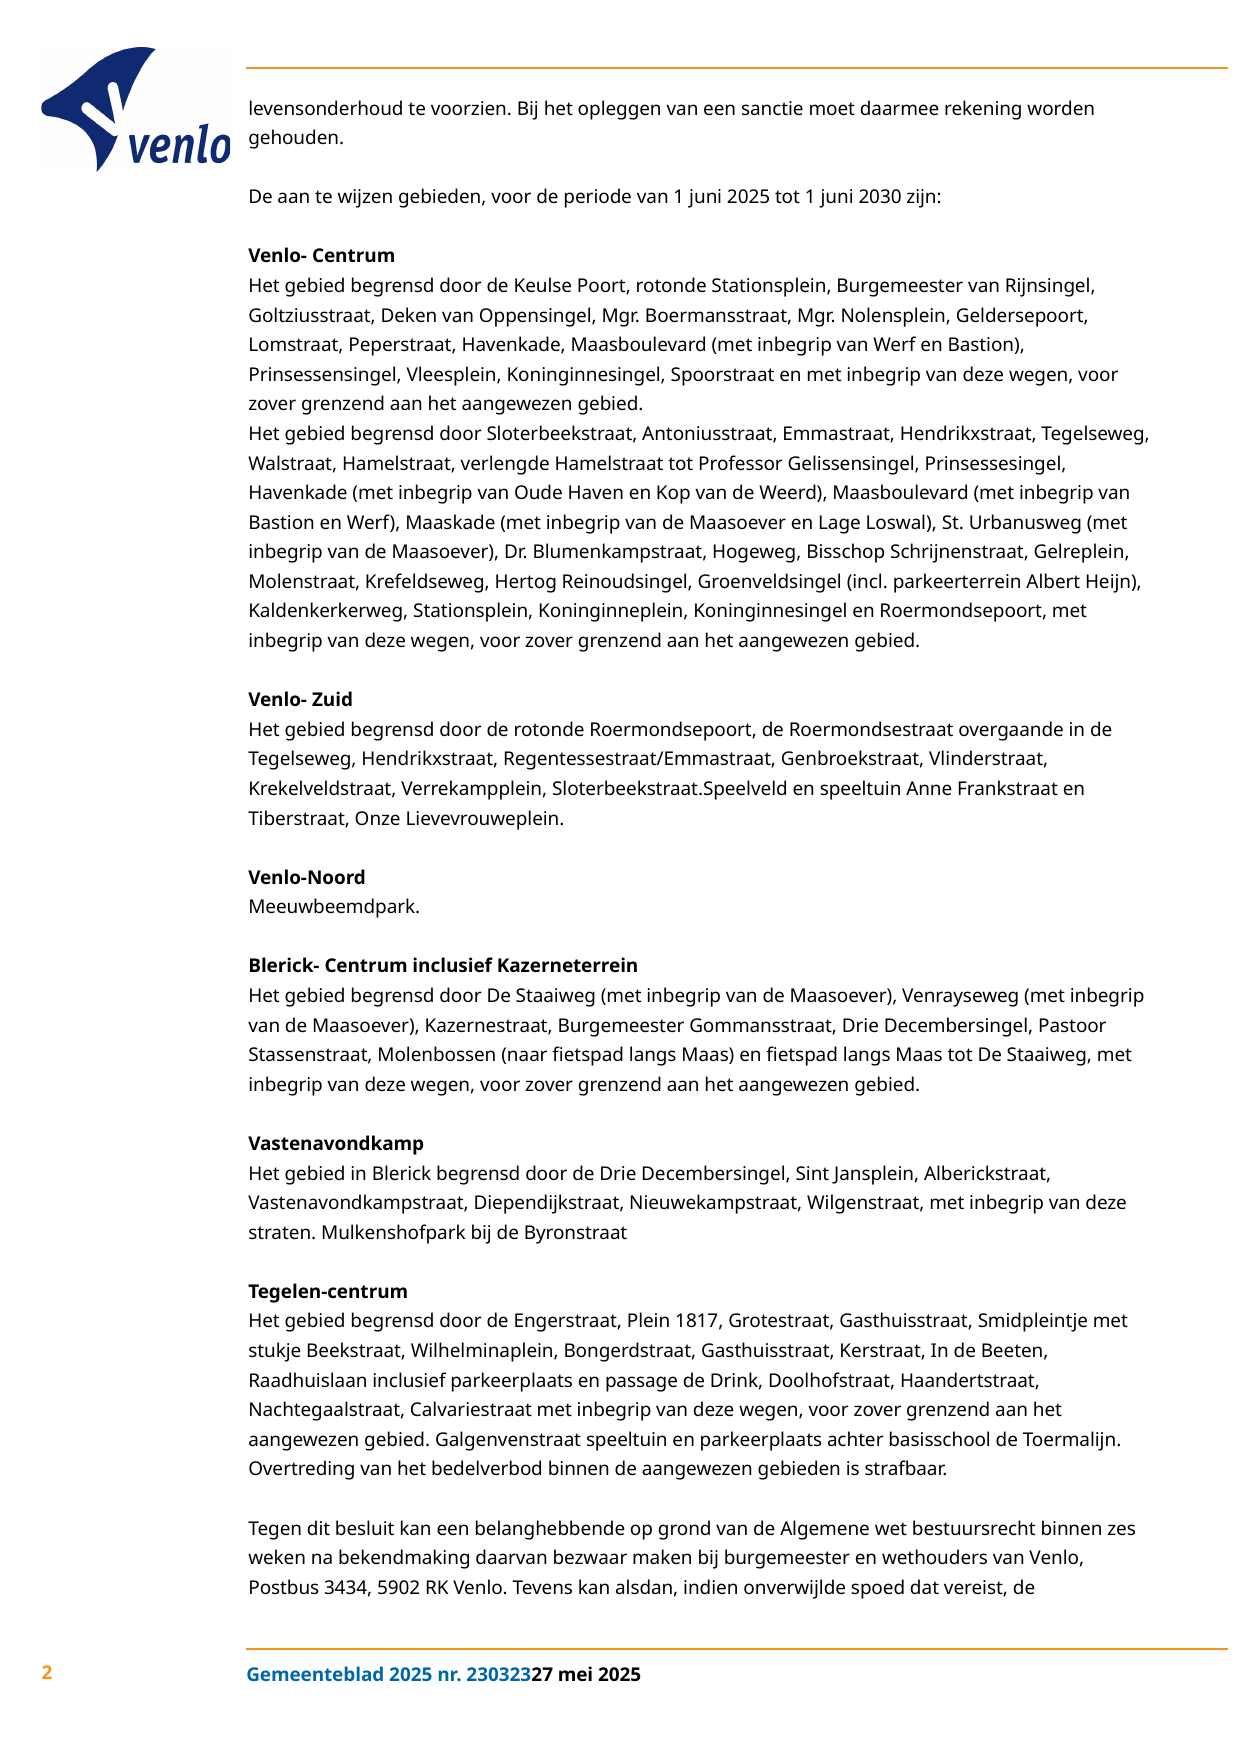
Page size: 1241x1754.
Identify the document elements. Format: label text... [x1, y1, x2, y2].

text Tegelen-centrum [248, 1278, 1152, 1304]
text Overtreding van het bedelverbod binnen de aangewezen gebieden is strafbaar. [248, 1456, 1152, 1481]
text Het gebied in Blerick begrensd door de Drie Decembersingel, Sint Jansplein, Alberickstraat, Vastenavondkampstraat, Diependijkstraat, Nieuwekampstraat, Wilgenstraat, met inbegrip van deze straten. Mulkenshofpark bij de Byronstraat [248, 1160, 1152, 1245]
text Het gebied begrensd door De Staaiweg (met inbegrip van de Maasoever), Venrayseweg (met inbegrip van de Maasoever), Kazernestraat, Burgemeester Gommansstraat, Drie Decembersingel, Pastoor Stassenstraat, Molenbossen (naar fietspad langs Maas) en fietspad langs Maas tot De Staaiweg, met inbegrip van deze wegen, voor zover grenzend aan het aangewezen gebied. [248, 982, 1152, 1097]
text De aan te wijzen gebieden, voor de periode van 1 juni 2025 tot 1 juni 2030 zijn: [248, 183, 1152, 209]
text levensonderhoud te voorzien. Bij het opleggen van een sanctie moet daarmee rekening worden gehouden. [248, 95, 1152, 150]
text Venlo-Noord [248, 864, 1152, 890]
picture [41, 47, 231, 172]
text Het gebied begrensd door de Engerstraat, Plein 1817, Grotestraat, Gasthuisstraat, Smidpleintje met stukje Beekstraat, Wilhelminaplein, Bongerdstraat, Gasthuisstraat, Kerstraat, In de Beeten, Raadhuislaan inclusief parkeerplaats en passage de Drink, Doolhofstraat, Haandertstraat, Nachtegaalstraat, Calvariestraat met inbegrip van deze wegen, voor zover grenzend aan het aangewezen gebied. Galgenvenstraat speeltuin en parkeerplaats achter basisschool de Toermalijn. [248, 1308, 1152, 1452]
text Venlo- Zuid [248, 686, 1152, 712]
text Meeuwbeemdpark. [248, 893, 1152, 919]
text Het gebied begrensd door Sloterbeekstraat, Antoniusstraat, Emmastraat, Hendrikxstraat, Tegelseweg, Walstraat, Hamelstraat, verlengde Hamelstraat tot Professor Gelissensingel, Prinsessesingel, Havenkade (met inbegrip van Oude Haven en Kop van de Weerd), Maasboulevard (met inbegrip van Bastion en Werf), Maaskade (met inbegrip van de Maasoever en Lage Loswal), St. Urbanusweg (met inbegrip van de Maasoever), Dr. Blumenkampstraat, Hogeweg, Bisschop Schrijnenstraat, Gelreplein, Molenstraat, Krefeldseweg, Hertog Reinoudsingel, Groenveldsingel (incl. parkeerterrein Albert Heijn), Kaldenkerkerweg, Stationsplein, Koninginneplein, Koninginnesingel en Roermondsepoort, met inbegrip van deze wegen, voor zover grenzend aan het aangewezen gebied. [248, 420, 1152, 653]
text Venlo- Centrum [248, 243, 1152, 268]
text Het gebied begrensd door de rotonde Roermondsepoort, de Roermondsestraat overgaande in de Tegelseweg, Hendrikxstraat, Regentessestraat/Emmastraat, Genbroekstraat, Vlinderstraat, Krekelveldstraat, Verrekampplein, Sloterbeekstraat.Speelveld en speeltuin Anne Frankstraat en Tiberstraat, Onze Lievevrouweplein. [248, 716, 1152, 831]
text Het gebied begrensd door de Keulse Poort, rotonde Stationsplein, Burgemeester van Rijnsingel, Goltziusstraat, Deken van Oppensingel, Mgr. Boermansstraat, Mgr. Nolensplein, Geldersepoort, Lomstraat, Peperstraat, Havenkade, Maasboulevard (met inbegrip van Werf en Bastion), Prinsessensingel, Vleesplein, Koninginnesingel, Spoorstraat en met inbegrip van deze wegen, voor zover grenzend aan het aangewezen gebied. [248, 272, 1152, 416]
text Tegen dit besluit kan een belanghebbende op grond van de Algemene wet bestuursrecht binnen zes weken na bekendmaking daarvan bezwaar maken bij burgemeester en wethouders van Venlo, Postbus 3434, 5902 RK Venlo. Tevens kan alsdan, indien onverwijlde spoed dat vereist, de [248, 1515, 1152, 1600]
text Vastenavondkamp [248, 1130, 1152, 1156]
text Blerick- Centrum inclusief Kazerneterrein [248, 953, 1152, 978]
